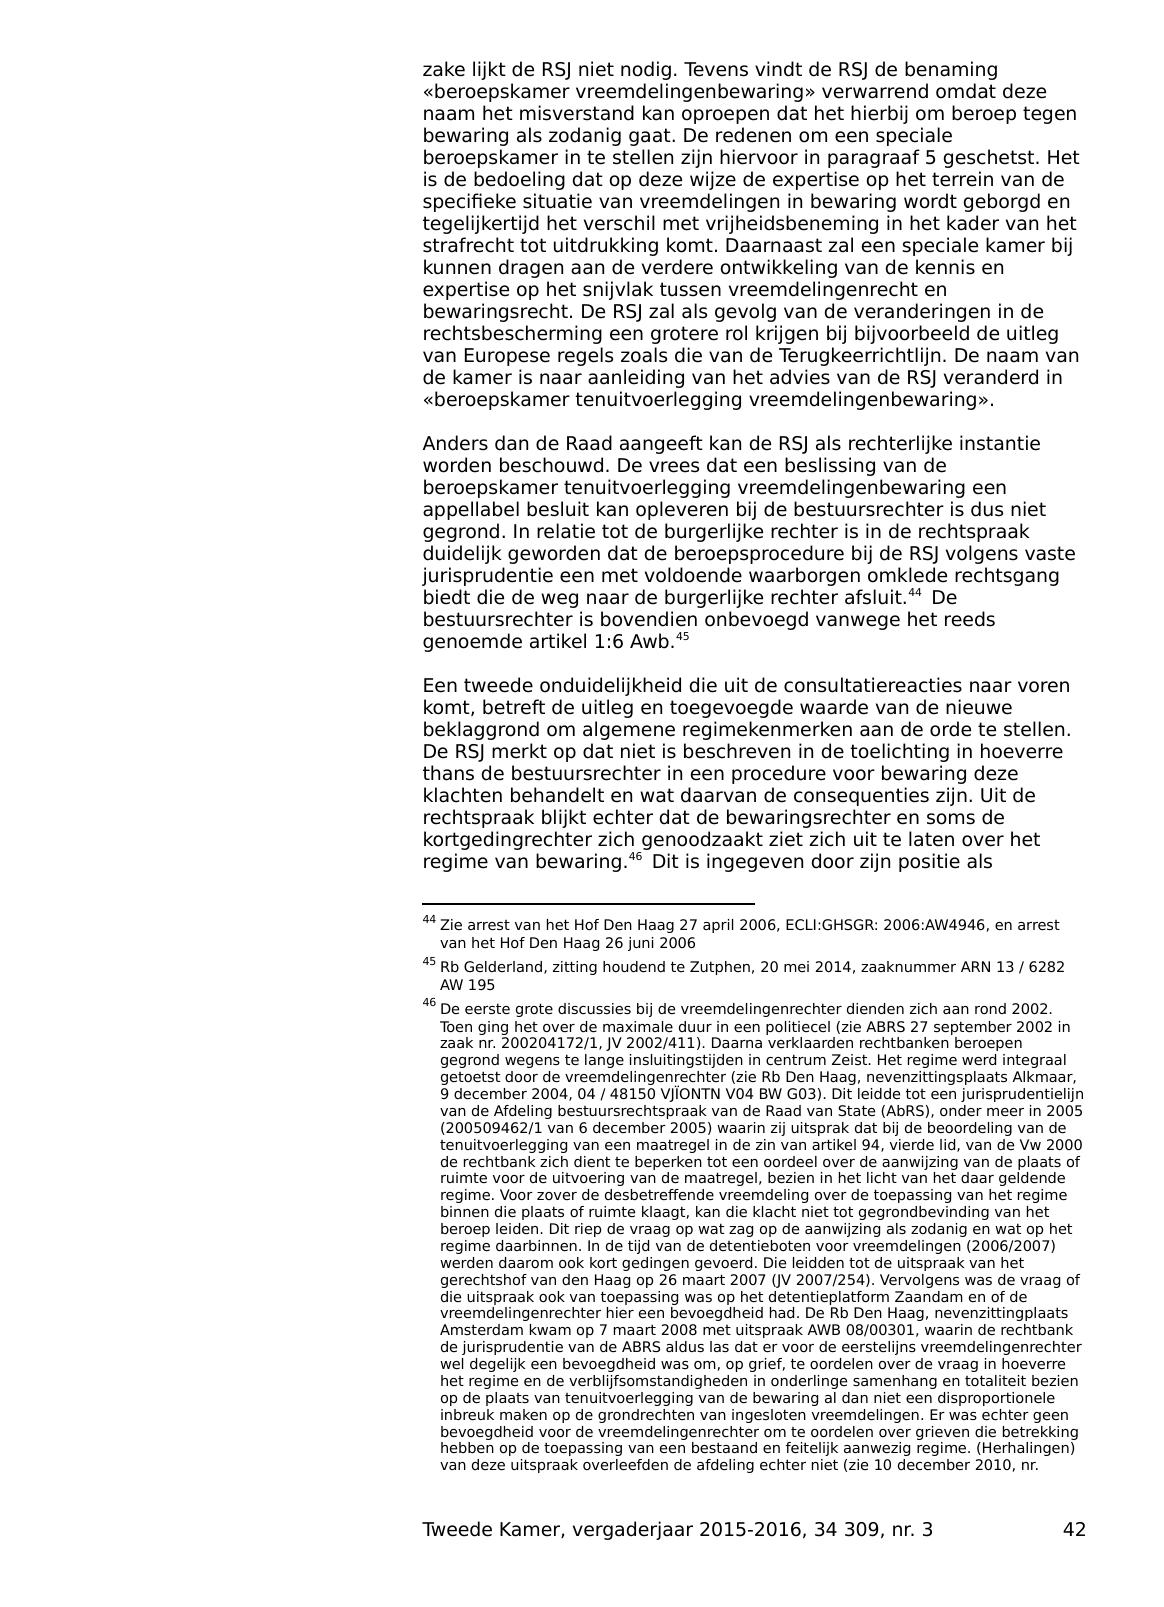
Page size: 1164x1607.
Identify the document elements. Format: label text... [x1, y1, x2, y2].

text Rb Gelderland, zitting houdend te Zutphen, 20 mei 2014, zaaknummer ARN 13 / 6282 AW 195 [422, 955, 1087, 994]
text De eerste grote discussies bij de vreemdelingenrechter dienden zich aan rond 2002. Toen ging het over de maximale duur in een politiecel (zie ABRS 27 september 2002 in zaak nr. 200204172/1, JV 2002/411). Daarna verklaarden rechtbanken beroepen gegrond wegens te lange insluitingstijden in centrum Zeist. Het regime werd integraal getoetst door de vreemdelingenrechter (zie Rb Den Haag, nevenzittingsplaats Alkmaar, 9 december 2004, 04 / 48150 VJÏONTN V04 BW G03). Dit leidde tot een jurisprudentielijn van de Afdeling bestuursrechtspraak van de Raad van State (AbRS), onder meer in 2005 (200509462/1 van 6 december 2005) waarin zij uitsprak dat bij de beoordeling van de tenuitvoerlegging van een maatregel in de zin van artikel 94, vierde lid, van de Vw 2000 de rechtbank zich dient te beperken tot een oordeel over de aanwijzing van de plaats of ruimte voor de uitvoering van de maatregel, bezien in het licht van het daar geldende regime. Voor zover de desbetreffende vreemdeling over de toepassing van het regime binnen die plaats of ruimte klaagt, kan die klacht niet tot gegrondbevinding van het beroep leiden. Dit riep de vraag op wat zag op de aanwijzing als zodanig en wat op het regime daarbinnen. In de tijd van de detentieboten voor vreemdelingen (2006/2007) werden daarom ook kort gedingen gevoerd. Die leidden tot de uitspraak van het gerechtshof van den Haag op 26 maart 2007 (JV 2007/254). Vervolgens was de vraag of die uitspraak ook van toepassing was op het detentieplatform Zaandam en of de vreemdelingenrechter hier een bevoegdheid had. De Rb Den Haag, nevenzittingplaats Amsterdam kwam op 7 maart 2008 met uitspraak AWB 08/00301, waarin de rechtbank de jurisprudentie van de ABRS aldus las dat er voor de eerstelijns vreemdelingenrechter wel degelijk een bevoegdheid was om, op grief, te oordelen over de vraag in hoeverre het regime en de verblijfsomstandigheden in onderlinge samenhang en totaliteit bezien op de plaats van tenuitvoerlegging van de bewaring al dan niet een disproportionele inbreuk maken op de grondrechten van ingesloten vreemdelingen. Er was echter geen bevoegdheid voor de vreemdelingenrechter om te oordelen over grieven die betrekking hebben op de toepassing van een bestaand en feitelijk aanwezig regime. (Herhalingen) van deze uitspraak overleefden de afdeling echter niet (zie 10 december 2010, nr. [422, 997, 1087, 1474]
text Zie arrest van het Hof Den Haag 27 april 2006, ECLI:GHSGR: 2006:AW4946, en arrest van het Hof Den Haag 26 juni 2006 [422, 913, 1087, 952]
text zake lijkt de RSJ niet nodig. Tevens vindt de RSJ de benaming «beroepskamer vreemdelingenbewaring» verwarrend omdat deze naam het misverstand kan oproepen dat het hierbij om beroep tegen bewaring als zodanig gaat. De redenen om een speciale beroepskamer in te stellen zijn hiervoor in paragraaf 5 geschetst. Het is de bedoeling dat op deze wijze de expertise op het terrein van de specifieke situatie van vreemdelingen in bewaring wordt geborgd en tegelijkertijd het verschil met vrijheidsbeneming in het kader van het strafrecht tot uitdrukking komt. Daarnaast zal een speciale kamer bij kunnen dragen aan de verdere ontwikkeling van de kennis en expertise op het snijvlak tussen vreemdelingenrecht en bewaringsrecht. De RSJ zal als gevolg van de veranderingen in de rechtsbescherming een grotere rol krijgen bij bijvoorbeeld de uitleg van Europese regels zoals die van de Terugkeerrichtlijn. De naam van de kamer is naar aanleiding van het advies van de RSJ veranderd in «beroepskamer tenuitvoerlegging vreemdelingenbewaring». [422, 59, 1087, 411]
text Anders dan de Raad aangeeft kan de RSJ als rechterlijke instantie worden beschouwd. De vrees dat een beslissing van de beroepskamer tenuitvoerlegging vreemdelingenbewaring een appellabel besluit kan opleveren bij de bestuursrechter is dus niet gegrond. In relatie tot de burgerlijke rechter is in de rechtspraak duidelijk geworden dat de beroepsprocedure bij de RSJ volgens vaste jurisprudentie een met voldoende waarborgen omklede rechtsgang biedt die de weg naar de burgerlijke rechter afsluit. De bestuursrechter is bovendien onbevoegd vanwege het reeds genoemde artikel 1:6 Awb. [422, 433, 1087, 653]
text Een tweede onduidelijkheid die uit de consultatiereacties naar voren komt, betreft de uitleg en toegevoegde waarde van de nieuwe beklaggrond om algemene regimekenmerken aan de orde te stellen. De RSJ merkt op dat niet is beschreven in de toelichting in hoeverre thans de bestuursrechter in een procedure voor bewaring deze klachten behandelt en wat daarvan de consequenties zijn. Uit de rechtspraak blijkt echter dat de bewaringsrechter en soms de kortgedingrechter zich genoodzaakt ziet zich uit te laten over het regime van bewaring. Dit is ingegeven door zijn positie als [422, 675, 1087, 873]
